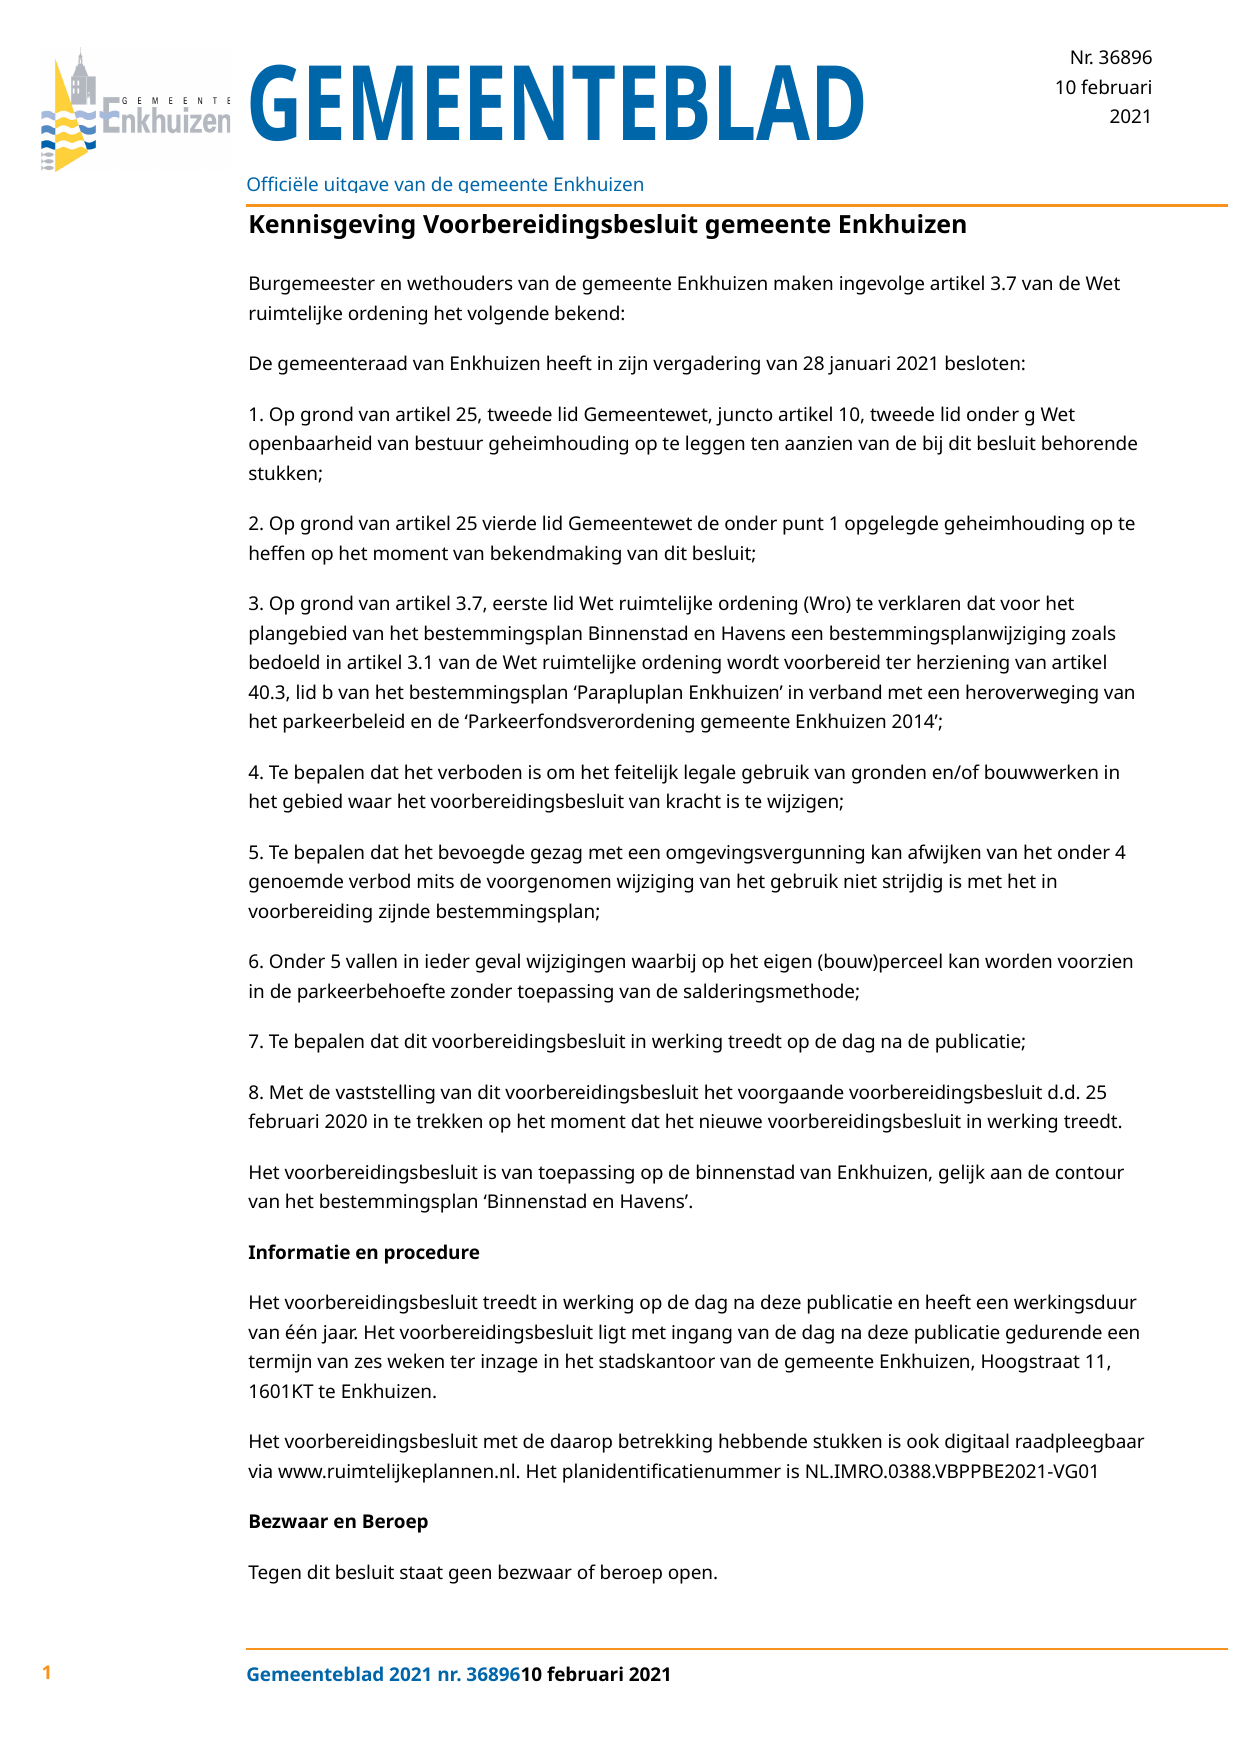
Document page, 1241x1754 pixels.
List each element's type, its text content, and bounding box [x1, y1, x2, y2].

text 2. Op grond van artikel 25 vierde lid Gemeentewet de onder punt 1 opgelegde geheimhouding op te heffen op het moment van bekendmaking van dit besluit; [248, 510, 1152, 566]
text Het voorbereidingsbesluit is van toepassing op de binnenstad van Enkhuizen, gelijk aan de contour van het bestemmingsplan ‘Binnenstad en Havens’. [248, 1159, 1152, 1214]
text Het voorbereidingsbesluit treedt in werking op de dag na deze publicatie en heeft een werkingsduur van één jaar. Het voorbereidingsbesluit ligt met ingang van de dag na deze publicatie gedurende een termijn van zes weken ter inzage in het stadskantoor van de gemeente Enkhuizen, Hoogstraat 11, 1601KT te Enkhuizen. [248, 1289, 1152, 1404]
text Informatie en procedure [248, 1239, 1152, 1265]
text Kennisgeving Voorbereidingsbesluit gemeente Enkhuizen [248, 207, 1152, 241]
picture [41, 47, 231, 172]
text 8. Met de vaststelling van dit voorbereidingsbesluit het voorgaande voorbereidingsbesluit d.d. 25 februari 2020 in te trekken op het moment dat het nieuwe voorbereidingsbesluit in werking treedt. [248, 1079, 1152, 1134]
text 1. Op grond van artikel 25, tweede lid Gemeentewet, juncto artikel 10, tweede lid onder g Wet openbaarheid van bestuur geheimhouding op te leggen ten aanzien van de bij dit besluit behorende stukken; [248, 401, 1152, 486]
text Burgemeester en wethouders van de gemeente Enkhuizen maken ingevolge artikel 3.7 van de Wet ruimtelijke ordening het volgende bekend: [248, 270, 1152, 326]
text 4. Te bepalen dat het verboden is om het feitelijk legale gebruik van gronden en/of bouwwerken in het gebied waar het voorbereidingsbesluit van kracht is te wijzigen; [248, 759, 1152, 814]
text Bezwaar en Beroep [248, 1509, 1152, 1534]
text 6. Onder 5 vallen in ieder geval wijzigingen waarbij op het eigen (bouw)perceel kan worden voorzien in de parkeerbehoefte zonder toepassing van de salderingsmethode; [248, 949, 1152, 1004]
text 5. Te bepalen dat het bevoegde gezag met een omgevingsvergunning kan afwijken van het onder 4 genoemde verbod mits de voorgenomen wijziging van het gebruik niet strijdig is met het in voorbereiding zijnde bestemmingsplan; [248, 839, 1152, 924]
text Tegen dit besluit staat geen bezwaar of beroep open. [248, 1559, 1152, 1585]
text Het voorbereidingsbesluit met de daarop betrekking hebbende stukken is ook digitaal raadpleegbaar via www.ruimtelijkeplannen.nl. Het planidentificatienummer is NL.IMRO.0388.VBPPBE2021-VG01 [248, 1429, 1152, 1484]
text 7. Te bepalen dat dit voorbereidingsbesluit in werking treedt op de dag na de publicatie; [248, 1029, 1152, 1054]
text De gemeenteraad van Enkhuizen heeft in zijn vergadering van 28 januari 2021 besloten: [248, 350, 1152, 376]
text 3. Op grond van artikel 3.7, eerste lid Wet ruimtelijke ordening (Wro) te verklaren dat voor het plangebied van het bestemmingsplan Binnenstad en Havens een bestemmingsplanwijziging zoals bedoeld in artikel 3.1 van de Wet ruimtelijke ordening wordt voorbereid ter herziening van artikel 40.3, lid b van het bestemmingsplan ‘Parapluplan Enkhuizen’ in verband met een heroverweging van het parkeerbeleid en de ‘Parkeerfondsverordening gemeente Enkhuizen 2014’; [248, 590, 1152, 734]
